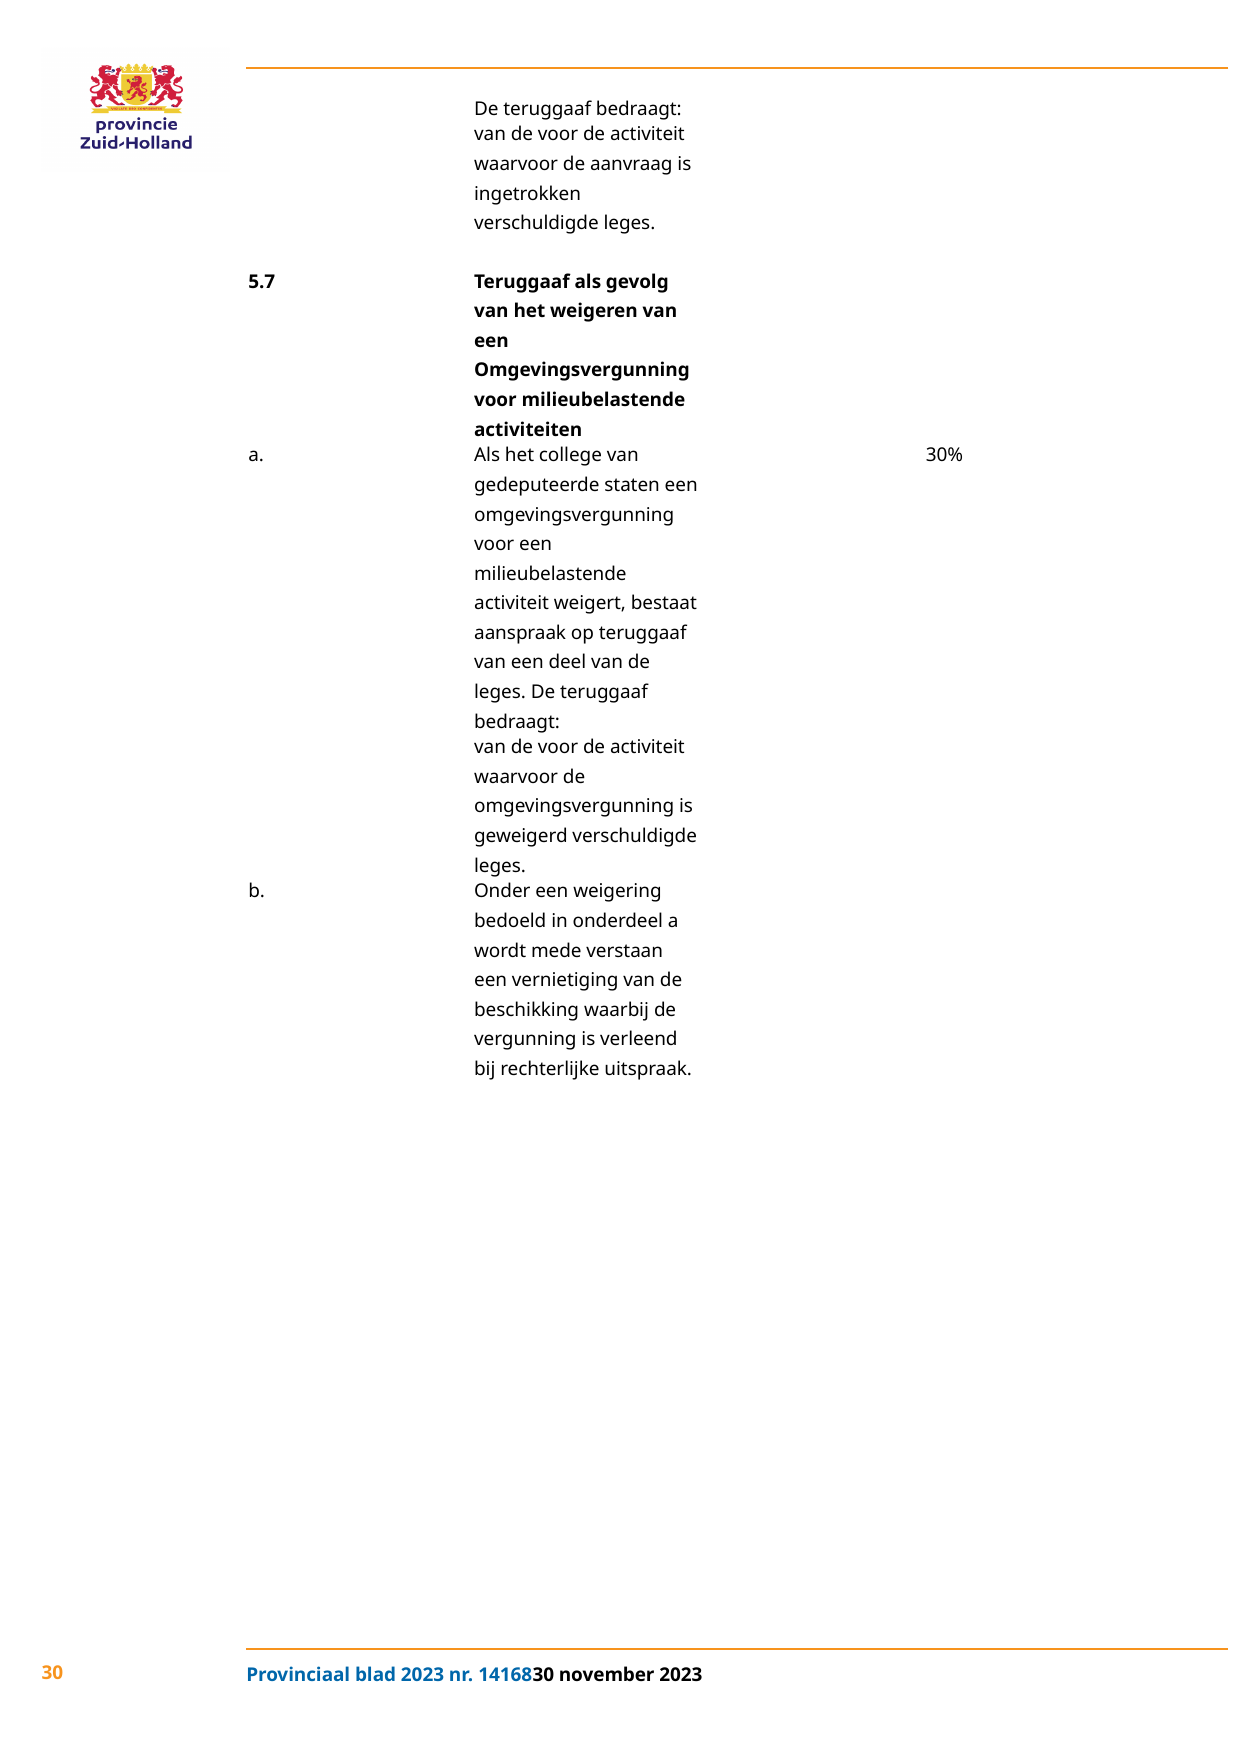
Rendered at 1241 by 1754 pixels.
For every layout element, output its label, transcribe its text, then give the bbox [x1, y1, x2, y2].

table_cell [700, 121, 926, 235]
table_cell a. [248, 442, 474, 733]
table_cell [926, 121, 1152, 235]
table_cell Als het college van gedeputeerde staten een omgevingsvergunning voor een milieubelastende activiteit weigert, bestaat aanspraak op teruggaaf van een deel van de leges. De teruggaaf bedraagt: [474, 442, 700, 733]
table_cell [700, 95, 926, 121]
table_cell [700, 442, 926, 733]
table_cell 30% [926, 442, 1152, 733]
table_header [700, 268, 926, 442]
table_cell De teruggaaf bedraagt: [474, 95, 700, 121]
table_cell b. [248, 878, 474, 1081]
picture [41, 47, 231, 172]
table_cell [700, 734, 926, 878]
table_cell [248, 95, 474, 121]
table_cell Onder een weigering bedoeld in onderdeel a wordt mede verstaan een vernietiging van de beschikking waarbij de vergunning is verleend bij rechterlijke uitspraak. [474, 878, 700, 1081]
table_header Teruggaaf als gevolg van het weigeren van een Omgevingsvergunning voor milieubelastende activiteiten [474, 268, 700, 442]
table_cell [926, 734, 1152, 878]
table_cell [926, 95, 1152, 121]
table_header 5.7 [248, 268, 474, 442]
table_cell van de voor de activiteit waarvoor de aanvraag is ingetrokken verschuldigde leges. [474, 121, 700, 235]
table_cell van de voor de activiteit waarvoor de omgevingsvergunning is geweigerd verschuldigde leges. [474, 734, 700, 878]
table_cell [248, 121, 474, 235]
table_cell [926, 878, 1152, 1081]
table_cell [700, 878, 926, 1081]
table_cell [248, 734, 474, 878]
table_header [926, 268, 1152, 442]
